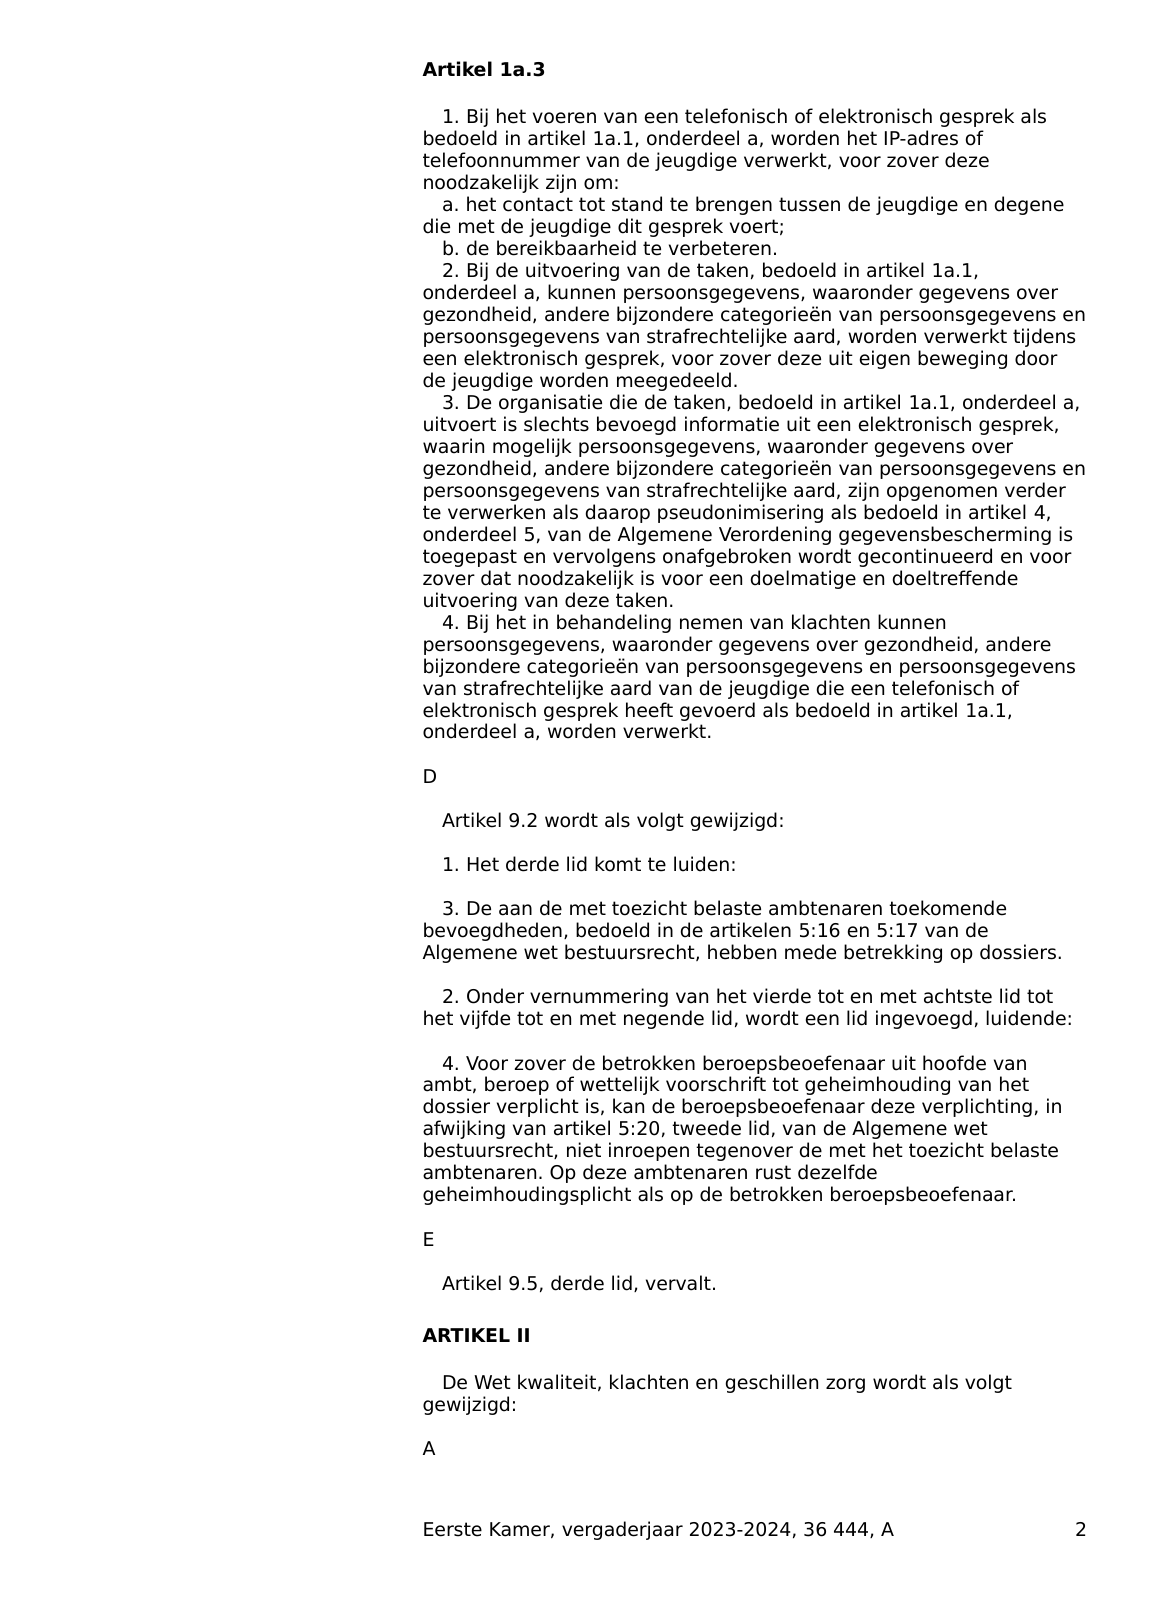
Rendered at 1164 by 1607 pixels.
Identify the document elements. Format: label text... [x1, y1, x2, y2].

text 2. Onder vernummering van het vierde tot en met achtste lid tot het vijfde tot en met negende lid, wordt een lid ingevoegd, luidende: [422, 986, 1087, 1030]
text D [422, 766, 1087, 788]
text 3. De organisatie die de taken, bedoeld in artikel 1a.1, onderdeel a, uitvoert is slechts bevoegd informatie uit een elektronisch gesprek, waarin mogelijk persoonsgegevens, waaronder gegevens over gezondheid, andere bijzondere categorieën van persoonsgegevens en persoonsgegevens van strafrechtelijke aard, zijn opgenomen verder te verwerken als daarop pseudonimisering als bedoeld in artikel 4, onderdeel 5, van de Algemene Verordening gegevensbescherming is toegepast en vervolgens onafgebroken wordt gecontinueerd en voor zover dat noodzakelijk is voor een doelmatige en doeltreffende uitvoering van deze taken. [422, 392, 1087, 612]
text 1. Het derde lid komt te luiden: [422, 854, 1087, 876]
subtitle ARTIKEL II [422, 1324, 1087, 1347]
text A [422, 1438, 1087, 1460]
subtitle Artikel 1a.3 [422, 59, 1087, 81]
text Artikel 9.2 wordt als volgt gewijzigd: [422, 810, 1087, 832]
text De Wet kwaliteit, klachten en geschillen zorg wordt als volgt gewijzigd: [422, 1372, 1087, 1416]
text b. de bereikbaarheid te verbeteren. [422, 238, 1087, 260]
text 3. De aan de met toezicht belaste ambtenaren toekomende bevoegdheden, bedoeld in de artikelen 5:16 en 5:17 van de Algemene wet bestuursrecht, hebben mede betrekking op dossiers. [422, 898, 1087, 964]
text E [422, 1228, 1087, 1250]
text 4. Bij het in behandeling nemen van klachten kunnen persoonsgegevens, waaronder gegevens over gezondheid, andere bijzondere categorieën van persoonsgegevens en persoonsgegevens van strafrechtelijke aard van de jeugdige die een telefonisch of elektronisch gesprek heeft gevoerd als bedoeld in artikel 1a.1, onderdeel a, worden verwerkt. [422, 612, 1087, 743]
text a. het contact tot stand te brengen tussen de jeugdige en degene die met de jeugdige dit gesprek voert; [422, 194, 1087, 238]
text 4. Voor zover de betrokken beroepsbeoefenaar uit hoofde van ambt, beroep of wettelijk voorschrift tot geheimhouding van het dossier verplicht is, kan de beroepsbeoefenaar deze verplichting, in afwijking van artikel 5:20, tweede lid, van de Algemene wet bestuursrecht, niet inroepen tegenover de met het toezicht belaste ambtenaren. Op deze ambtenaren rust dezelfde geheimhoudingsplicht als op de betrokken beroepsbeoefenaar. [422, 1052, 1087, 1206]
text 1. Bij het voeren van een telefonisch of elektronisch gesprek als bedoeld in artikel 1a.1, onderdeel a, worden het IP-adres of telefoonnummer van de jeugdige verwerkt, voor zover deze noodzakelijk zijn om: [422, 106, 1087, 194]
text 2. Bij de uitvoering van de taken, bedoeld in artikel 1a.1, onderdeel a, kunnen persoonsgegevens, waaronder gegevens over gezondheid, andere bijzondere categorieën van persoonsgegevens en persoonsgegevens van strafrechtelijke aard, worden verwerkt tijdens een elektronisch gesprek, voor zover deze uit eigen beweging door de jeugdige worden meegedeeld. [422, 260, 1087, 392]
text Artikel 9.5, derde lid, vervalt. [422, 1273, 1087, 1294]
